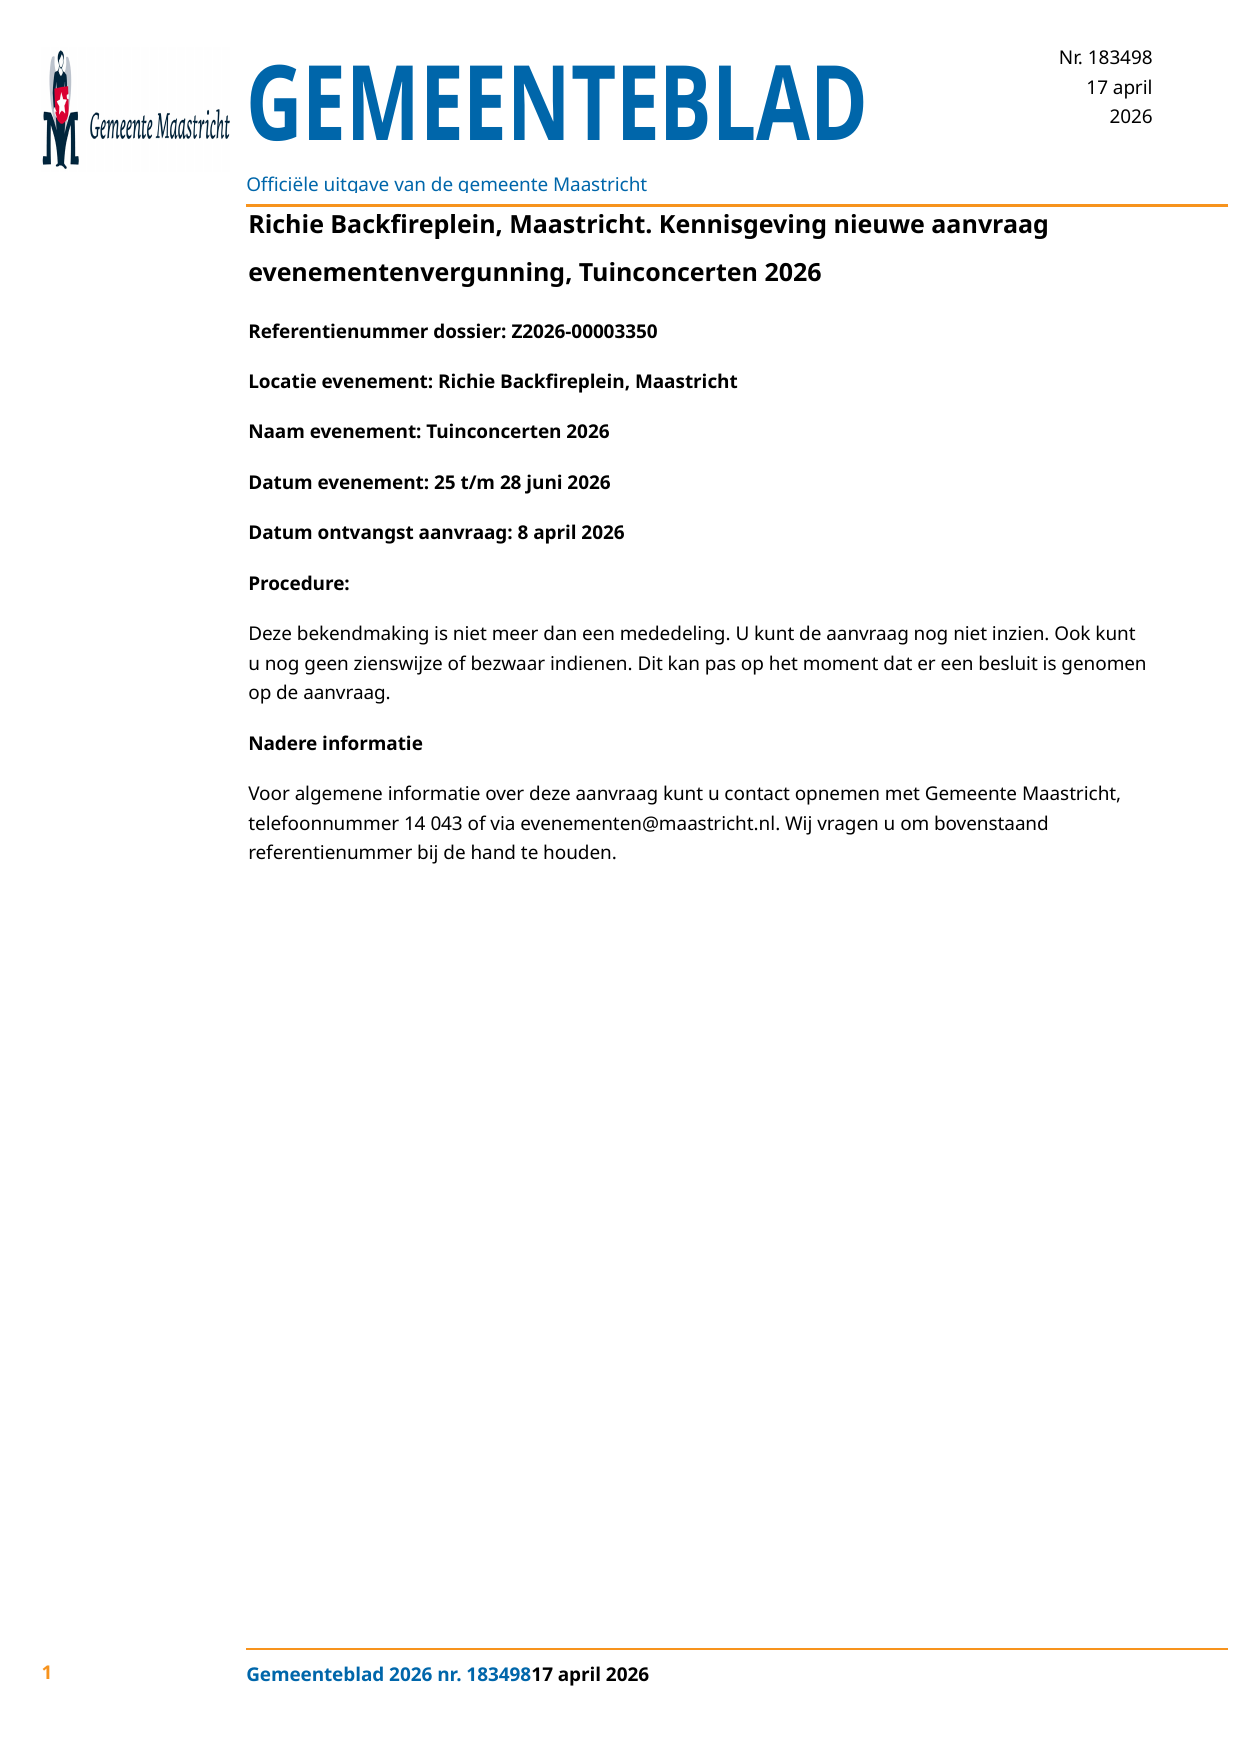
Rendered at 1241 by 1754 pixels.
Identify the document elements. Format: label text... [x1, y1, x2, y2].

text Naam evenement: Tuinconcerten 2026 [248, 419, 1152, 444]
text Referentienummer dossier: Z2026-00003350 [248, 318, 1152, 344]
text Voor algemene informatie over deze aanvraag kunt u contact opnemen met Gemeente Maastricht, telefoonnummer 14 043 of via evenementen@maastricht.nl. Wij vragen u om bovenstaand referentienummer bij de hand te houden. [248, 780, 1152, 865]
text Locatie evenement: Richie Backfireplein, Maastricht [248, 368, 1152, 394]
text Deze bekendmaking is niet meer dan een mededeling. U kunt de aanvraag nog niet inzien. Ook kunt u nog geen zienswijze of bezwaar indienen. Dit kan pas op het moment dat er een besluit is genomen op de aanvraag. [248, 620, 1152, 705]
picture [41, 47, 231, 172]
text Datum evenement: 25 t/m 28 juni 2026 [248, 469, 1152, 495]
text Nadere informatie [248, 730, 1152, 756]
text Datum ontvangst aanvraag: 8 april 2026 [248, 519, 1152, 545]
text Richie Backfireplein, Maastricht. Kennisgeving nieuwe aanvraag evenementenvergunning, Tuinconcerten 2026 [248, 207, 1152, 288]
text Procedure: [248, 570, 1152, 596]
